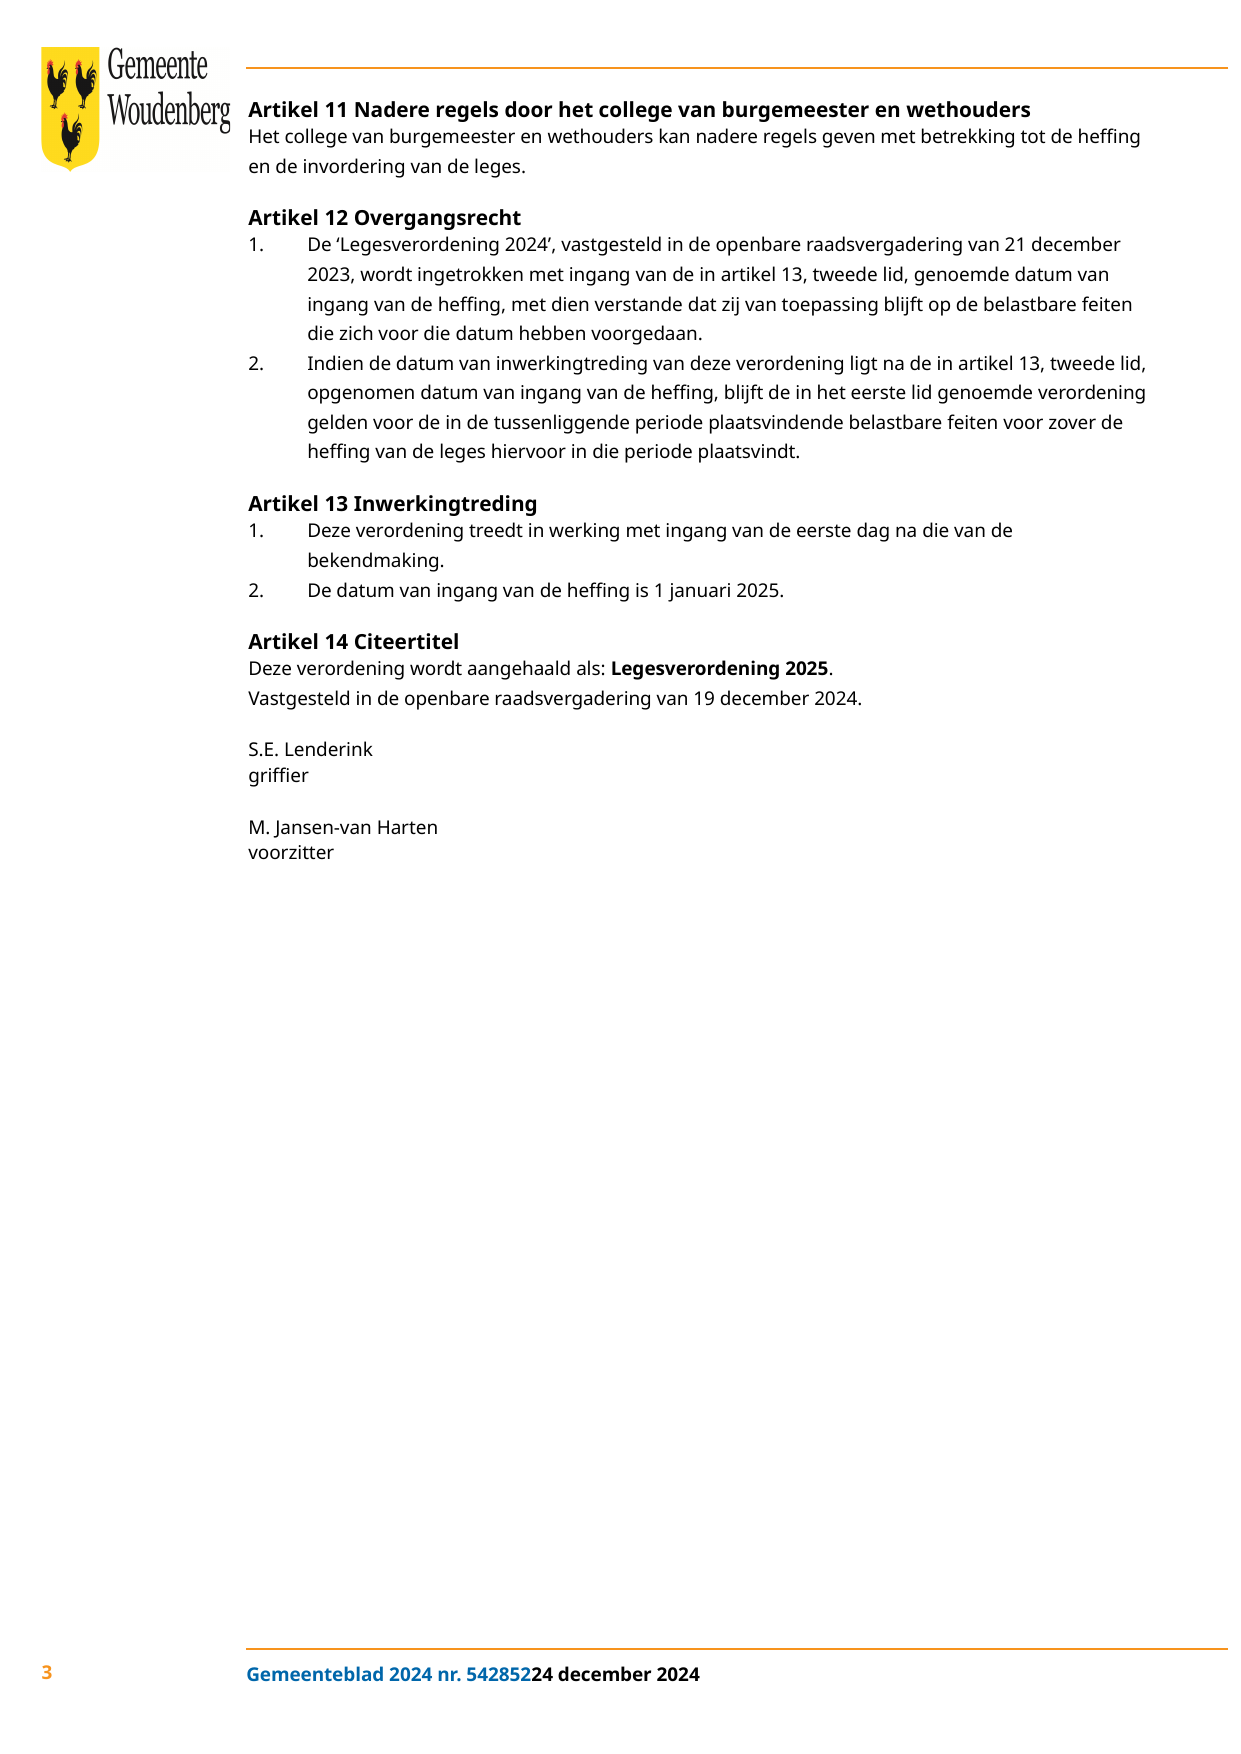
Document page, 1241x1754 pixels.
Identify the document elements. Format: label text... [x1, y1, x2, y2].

text S.E. Lenderink [248, 737, 1152, 762]
text voorzitter [248, 839, 1152, 865]
text Het college van burgemeester en wethouders kan nadere regels geven met betrekking tot de heffing en de invordering van de leges. [248, 123, 1152, 178]
list Indien de datum van inwerkingtreding van deze verordening ligt na de in artikel 13, tweede lid, opgenomen datum van ingang van de heffing, blijft de in het eerste lid genoemde verordening gelden voor de in de tussenliggende periode plaatsvindende belastbare feiten voor zover de heffing van de leges hiervoor in die periode plaatsvindt. [248, 350, 1152, 464]
text Artikel 14 Citeertitel [248, 627, 1152, 656]
picture [41, 47, 231, 172]
text Vastgesteld in de openbare raadsvergadering van 19 december 2024. [248, 685, 1152, 711]
list De ‘Legesverordening 2024’, vastgesteld in de openbare raadsvergadering van 21 december 2023, wordt ingetrokken met ingang van de in artikel 13, tweede lid, genoemde datum van ingang van de heffing, met dien verstande dat zij van toepassing blijft op de belastbare feiten die zich voor die datum hebben voorgedaan. [248, 232, 1152, 346]
text griffier [248, 762, 1152, 788]
list Deze verordening treedt in werking met ingang van de eerste dag na die van de bekendmaking. [248, 518, 1152, 573]
text Artikel 12 Overgangsrecht [248, 203, 1152, 232]
text M. Jansen-van Harten [248, 814, 1152, 839]
text Artikel 11 Nadere regels door het college van burgemeester en wethouders [248, 95, 1152, 123]
text Deze verordening wordt aangehaald als: Legesverordening 2025. [248, 656, 1152, 681]
list De datum van ingang van de heffing is 1 januari 2025. [248, 577, 1152, 602]
text Artikel 13 Inwerkingtreding [248, 489, 1152, 518]
